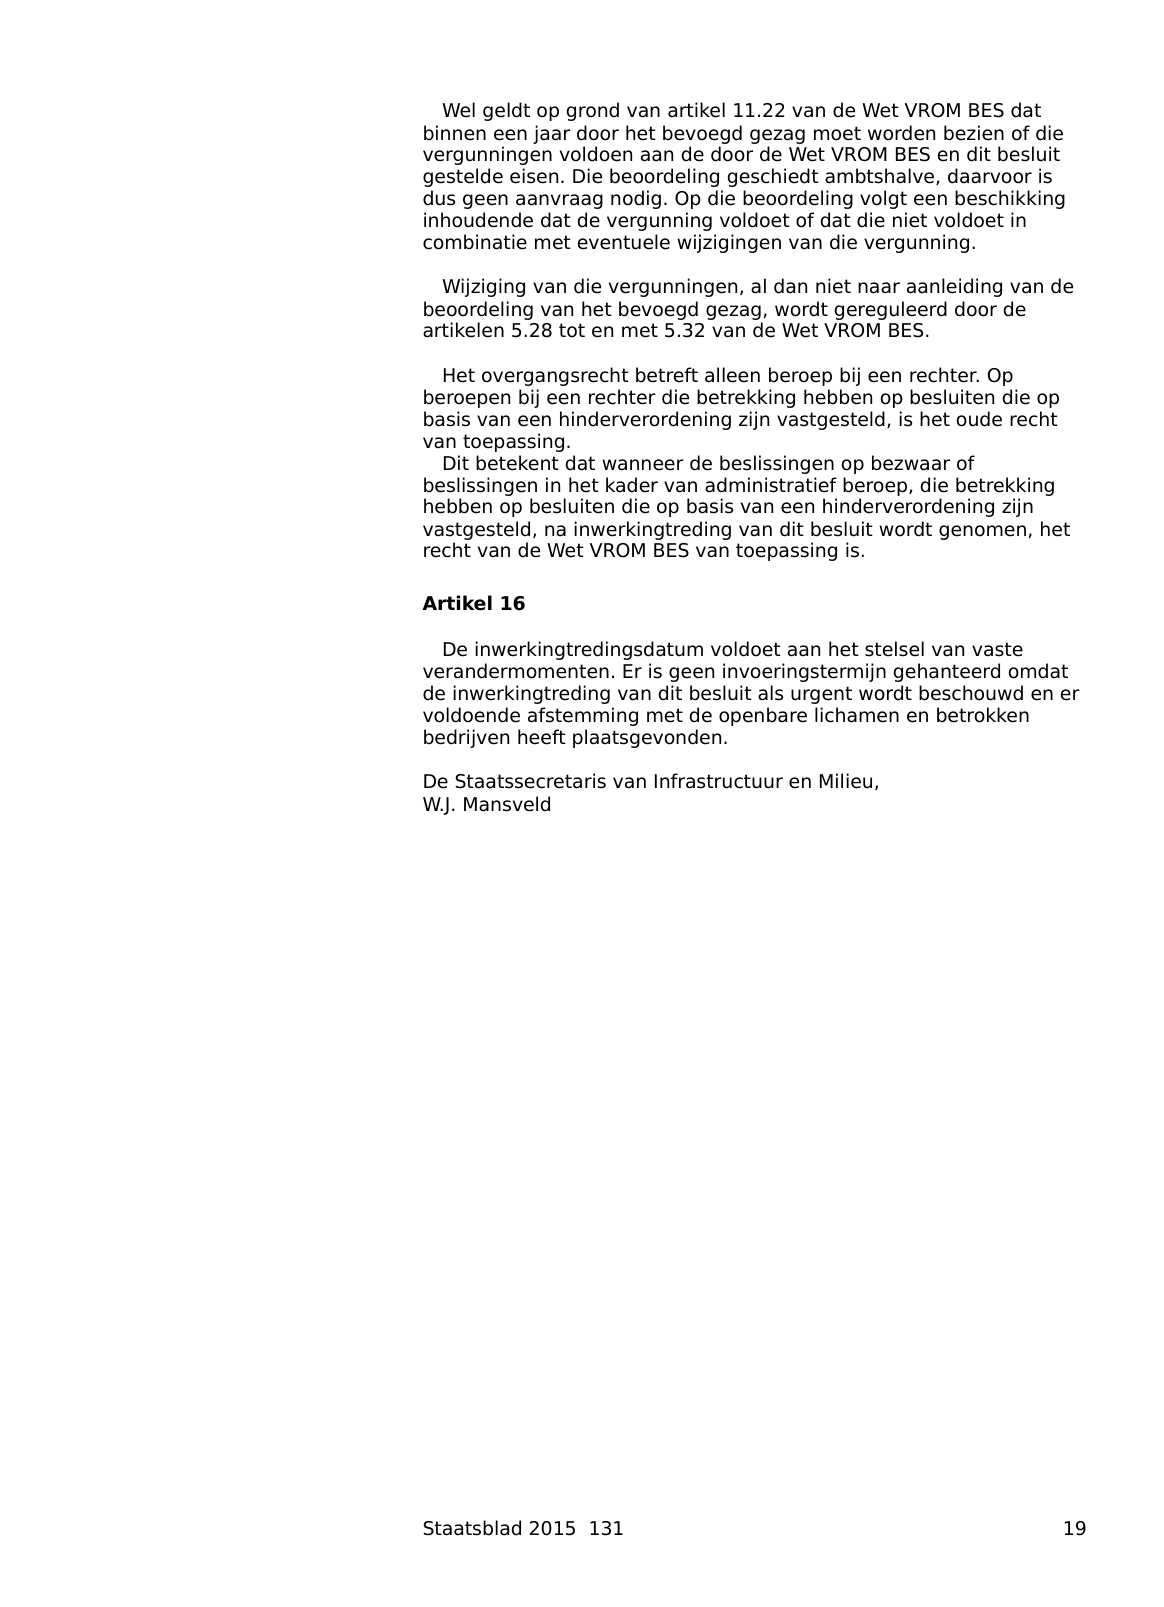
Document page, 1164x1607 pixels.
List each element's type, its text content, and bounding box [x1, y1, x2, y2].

text De Staatssecretaris van Infrastructuur en Milieu, W.J. Mansveld [422, 771, 1087, 815]
text Wel geldt op grond van artikel 11.22 van de Wet VROM BES dat binnen een jaar door het bevoegd gezag moet worden bezien of die vergunningen voldoen aan de door de Wet VROM BES en dit besluit gestelde eisen. Die beoordeling geschiedt ambtshalve, daarvoor is dus geen aanvraag nodig. Op die beoordeling volgt een beschikking inhoudende dat de vergunning voldoet of dat die niet voldoet in combinatie met eventuele wijzigingen van die vergunning. [422, 100, 1087, 254]
text Dit betekent dat wanneer de beslissingen op bezwaar of beslissingen in het kader van administratief beroep, die betrekking hebben op besluiten die op basis van een hinderverordening zijn vastgesteld, na inwerkingtreding van dit besluit wordt genomen, het recht van de Wet VROM BES van toepassing is. [422, 452, 1087, 562]
text Het overgangsrecht betreft alleen beroep bij een rechter. Op beroepen bij een rechter die betrekking hebben op besluiten die op basis van een hinderverordening zijn vastgesteld, is het oude recht van toepassing. [422, 364, 1087, 452]
text De inwerkingtredingsdatum voldoet aan het stelsel van vaste verandermomenten. Er is geen invoeringstermijn gehanteerd omdat de inwerkingtreding van dit besluit als urgent wordt beschouwd en er voldoende afstemming met de openbare lichamen en betrokken bedrijven heeft plaatsgevonden. [422, 639, 1087, 749]
subtitle Artikel 16 [422, 592, 1087, 614]
text Wijziging van die vergunningen, al dan niet naar aanleiding van de beoordeling van het bevoegd gezag, wordt gereguleerd door de artikelen 5.28 tot en met 5.32 van de Wet VROM BES. [422, 276, 1087, 342]
